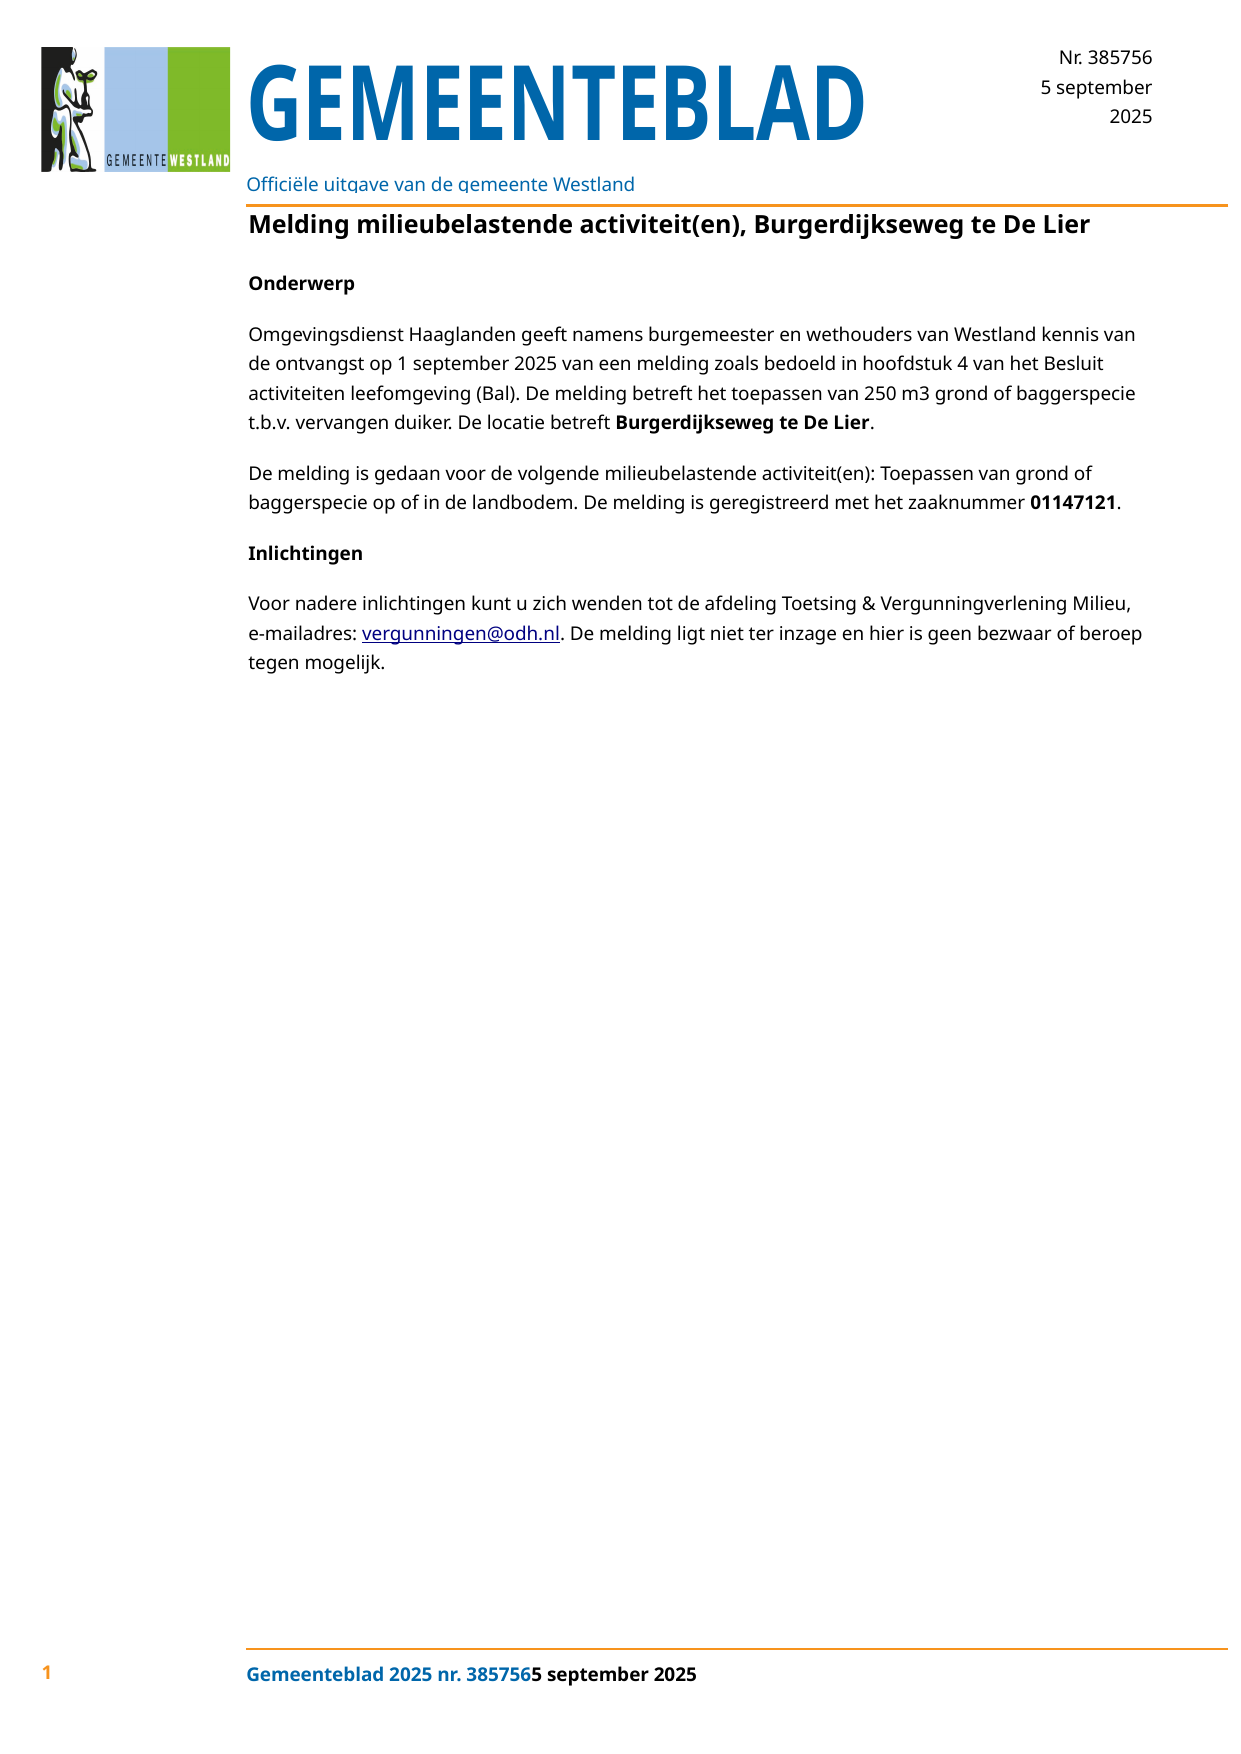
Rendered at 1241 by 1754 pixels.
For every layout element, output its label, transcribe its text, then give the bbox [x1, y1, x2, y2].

text Onderwerp [248, 270, 1152, 296]
text Melding milieubelastende activiteit(en), Burgerdijkseweg te De Lier [248, 207, 1152, 241]
text Inlichtingen [248, 540, 1152, 566]
text De melding is gedaan voor de volgende milieubelastende activiteit(en): Toepassen van grond of baggerspecie op of in de landbodem. De melding is geregistreerd met het zaaknummer 01147121. [248, 460, 1152, 515]
text Omgevingsdienst Haaglanden geeft namens burgemeester en wethouders van Westland kennis van de ontvangst op 1 september 2025 van een melding zoals bedoeld in hoofdstuk 4 van het Besluit activiteiten leefomgeving (Bal). De melding betreft het toepassen van 250 m3 grond of baggerspecie t.b.v. vervangen duiker. De locatie betreft Burgerdijkseweg te De Lier. [248, 321, 1152, 435]
text Voor nadere inlichtingen kunt u zich wenden tot de afdeling Toetsing & Vergunningverlening Milieu, e-mailadres: vergunningen@odh.nl. De melding ligt niet ter inzage en hier is geen bezwaar of beroep tegen mogelijk. [248, 590, 1152, 675]
picture [41, 47, 231, 172]
